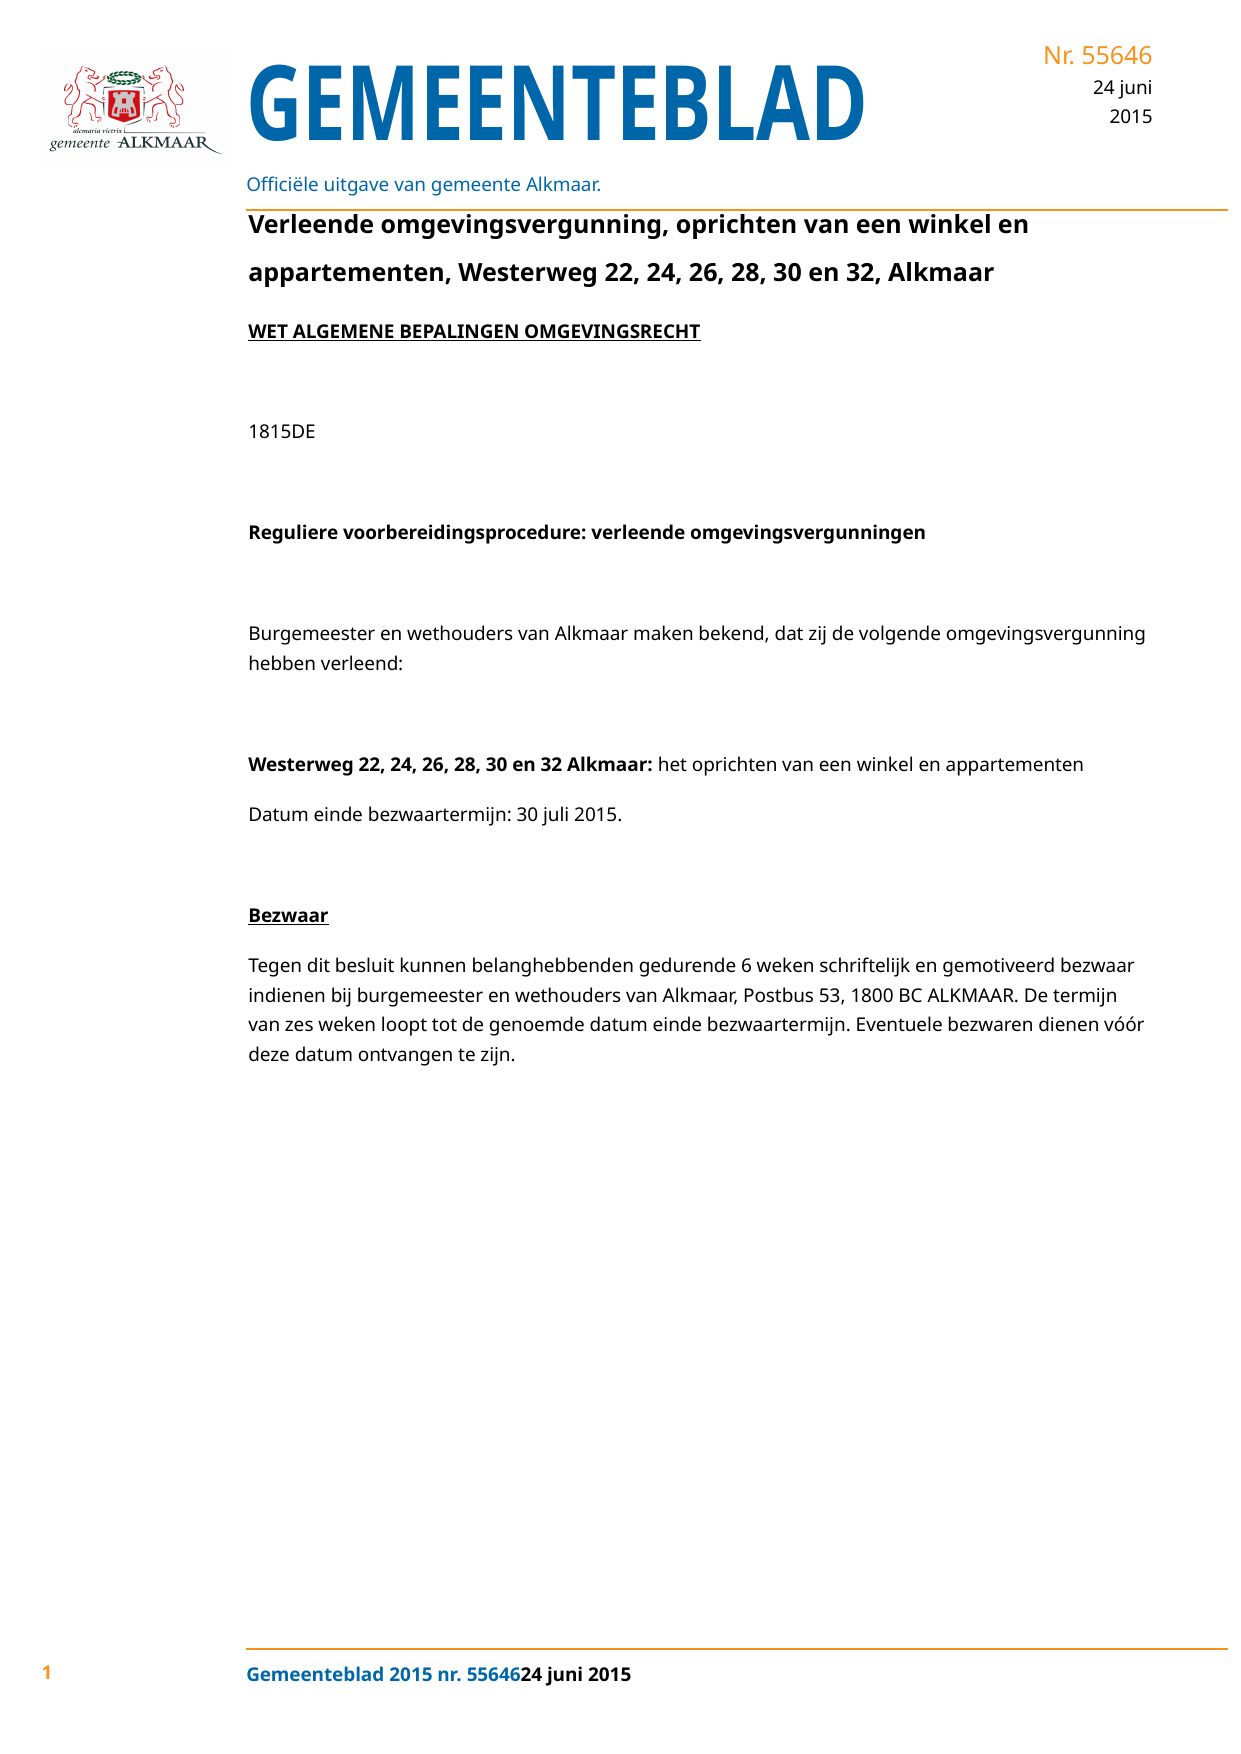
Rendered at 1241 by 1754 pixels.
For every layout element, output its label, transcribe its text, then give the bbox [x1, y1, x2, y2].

text Westerweg 22, 24, 26, 28, 30 en 32 Alkmaar: het oprichten van een winkel en appartementen [248, 751, 1152, 777]
text Burgemeester en wethouders van Alkmaar maken bekend, dat zij de volgende omgevingsvergunning hebben verleend: [248, 620, 1152, 676]
text Tegen dit besluit kunnen belanghebbenden gedurende 6 weken schriftelijk en gemotiveerd bezwaar indienen bij burgemeester en wethouders van Alkmaar, Postbus 53, 1800 BC ALKMAAR. De termijn van zes weken loopt tot de genoemde datum einde bezwaartermijn. Eventuele bezwaren dienen vóór deze datum ontvangen te zijn. [248, 952, 1152, 1067]
text Verleende omgevingsvergunning, oprichten van een winkel en appartementen, Westerweg 22, 24, 26, 28, 30 en 32, Alkmaar [248, 211, 1152, 288]
text WET ALGEMENE BEPALINGEN OMGEVINGSRECHT [248, 318, 1152, 344]
picture [41, 47, 231, 172]
text Reguliere voorbereidingsprocedure: verleende omgevingsvergunningen [248, 519, 1152, 545]
text Datum einde bezwaartermijn: 30 juli 2015. [248, 801, 1152, 827]
text 1815DE [248, 419, 1152, 444]
text Bezwaar [248, 902, 1152, 928]
